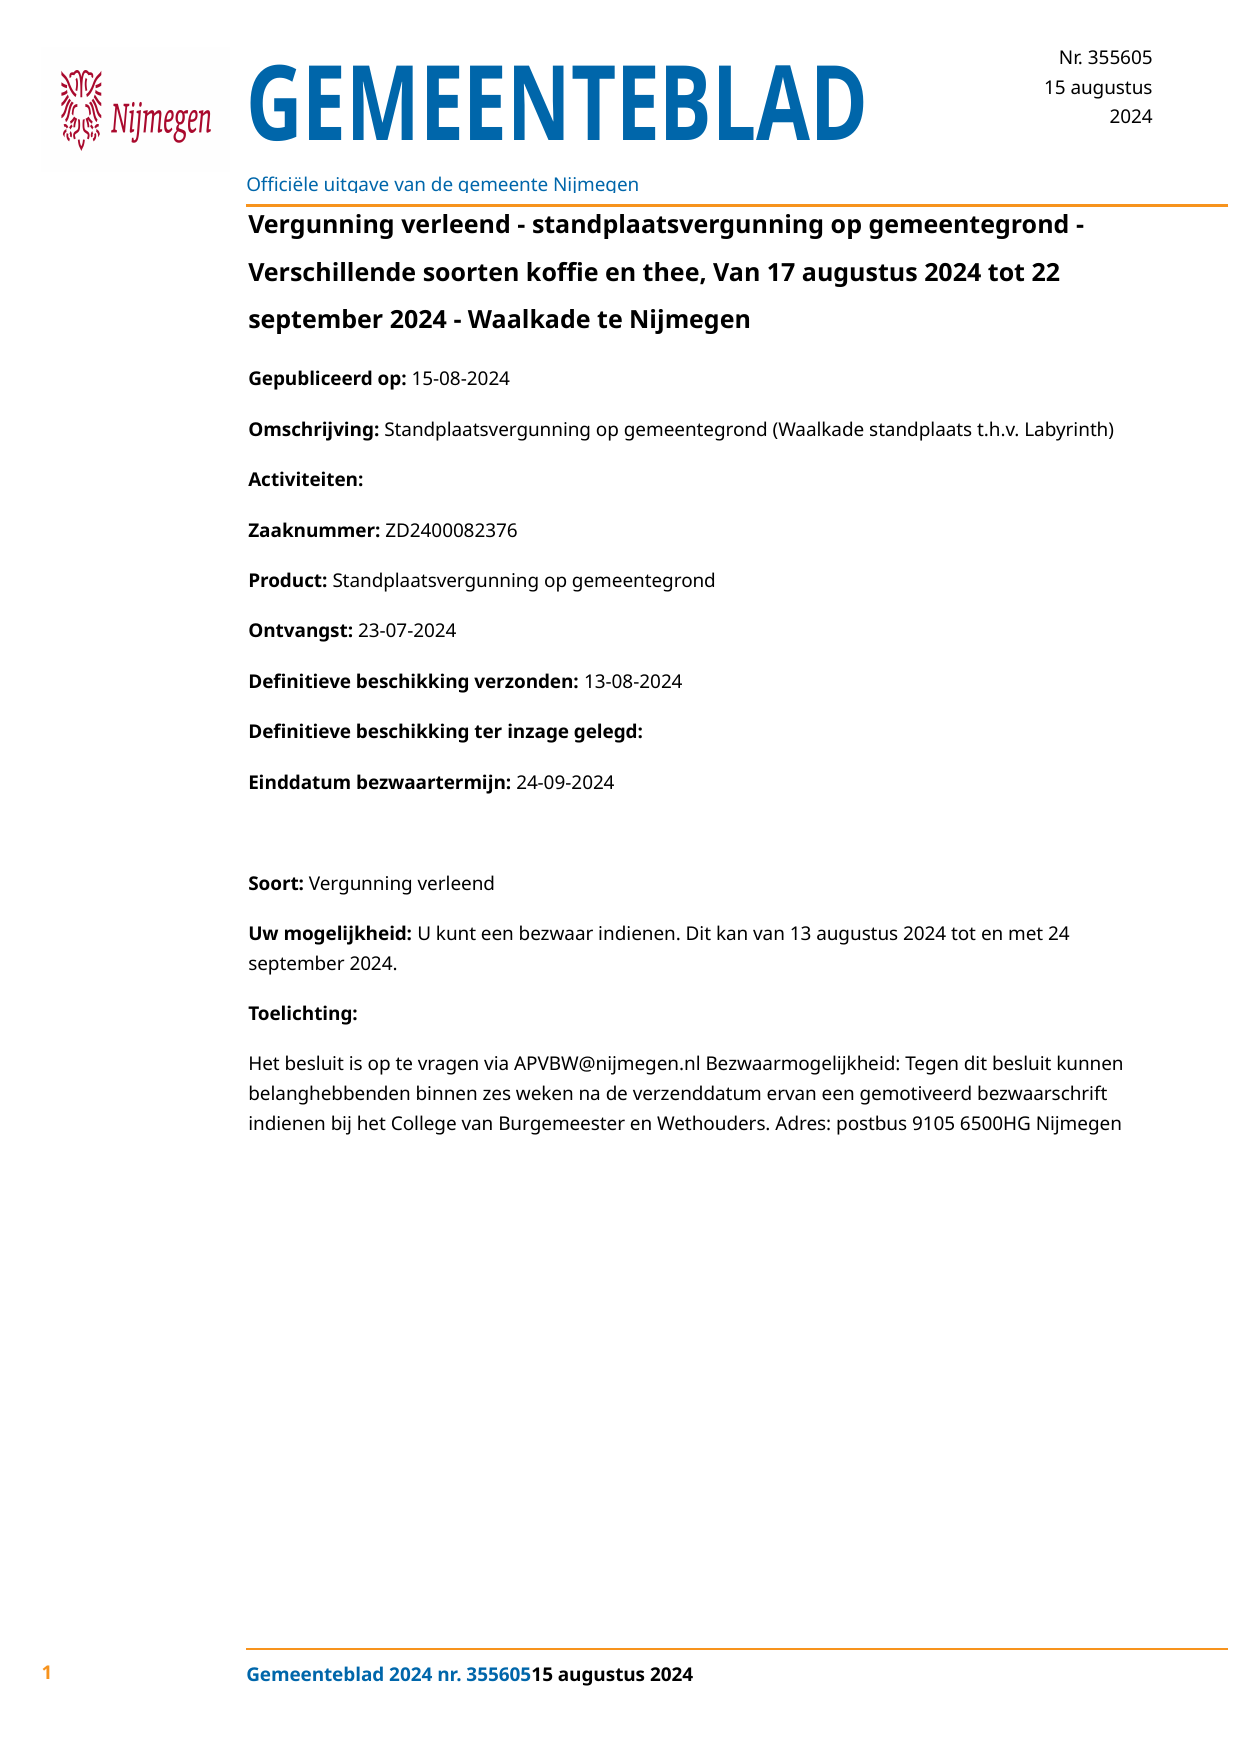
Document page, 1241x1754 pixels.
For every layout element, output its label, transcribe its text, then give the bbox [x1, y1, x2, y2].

text Vergunning verleend - standplaatsvergunning op gemeentegrond - Verschillende soorten koffie en thee, Van 17 augustus 2024 tot 22 september 2024 - Waalkade te Nijmegen [248, 207, 1152, 336]
text Soort: Vergunning verleend [248, 870, 1152, 895]
text Definitieve beschikking ter inzage gelegd: [248, 718, 1152, 744]
text Het besluit is op te vragen via APVBW@nijmegen.nl Bezwaarmogelijkheid: Tegen dit besluit kunnen belanghebbenden binnen zes weken na de verzenddatum ervan een gemotiveerd bezwaarschrift indienen bij het College van Burgemeester en Wethouders. Adres: postbus 9105 6500HG Nijmegen [248, 1051, 1152, 1135]
text Toelichting: [248, 1000, 1152, 1026]
text Omschrijving: Standplaatsvergunning op gemeentegrond (Waalkade standplaats t.h.v. Labyrinth) [248, 416, 1152, 442]
text Activiteiten: [248, 466, 1152, 492]
text Definitieve beschikking verzonden: 13-08-2024 [248, 668, 1152, 694]
text Zaaknummer: ZD2400082376 [248, 517, 1152, 542]
text Uw mogelijkheid: U kunt een bezwaar indienen. Dit kan van 13 augustus 2024 tot en met 24 september 2024. [248, 920, 1152, 975]
text Product: Standplaatsvergunning op gemeentegrond [248, 567, 1152, 593]
text Einddatum bezwaartermijn: 24-09-2024 [248, 769, 1152, 794]
text Ontvangst: 23-07-2024 [248, 618, 1152, 643]
text Gepubliceerd op: 15-08-2024 [248, 366, 1152, 391]
picture [41, 47, 231, 172]
